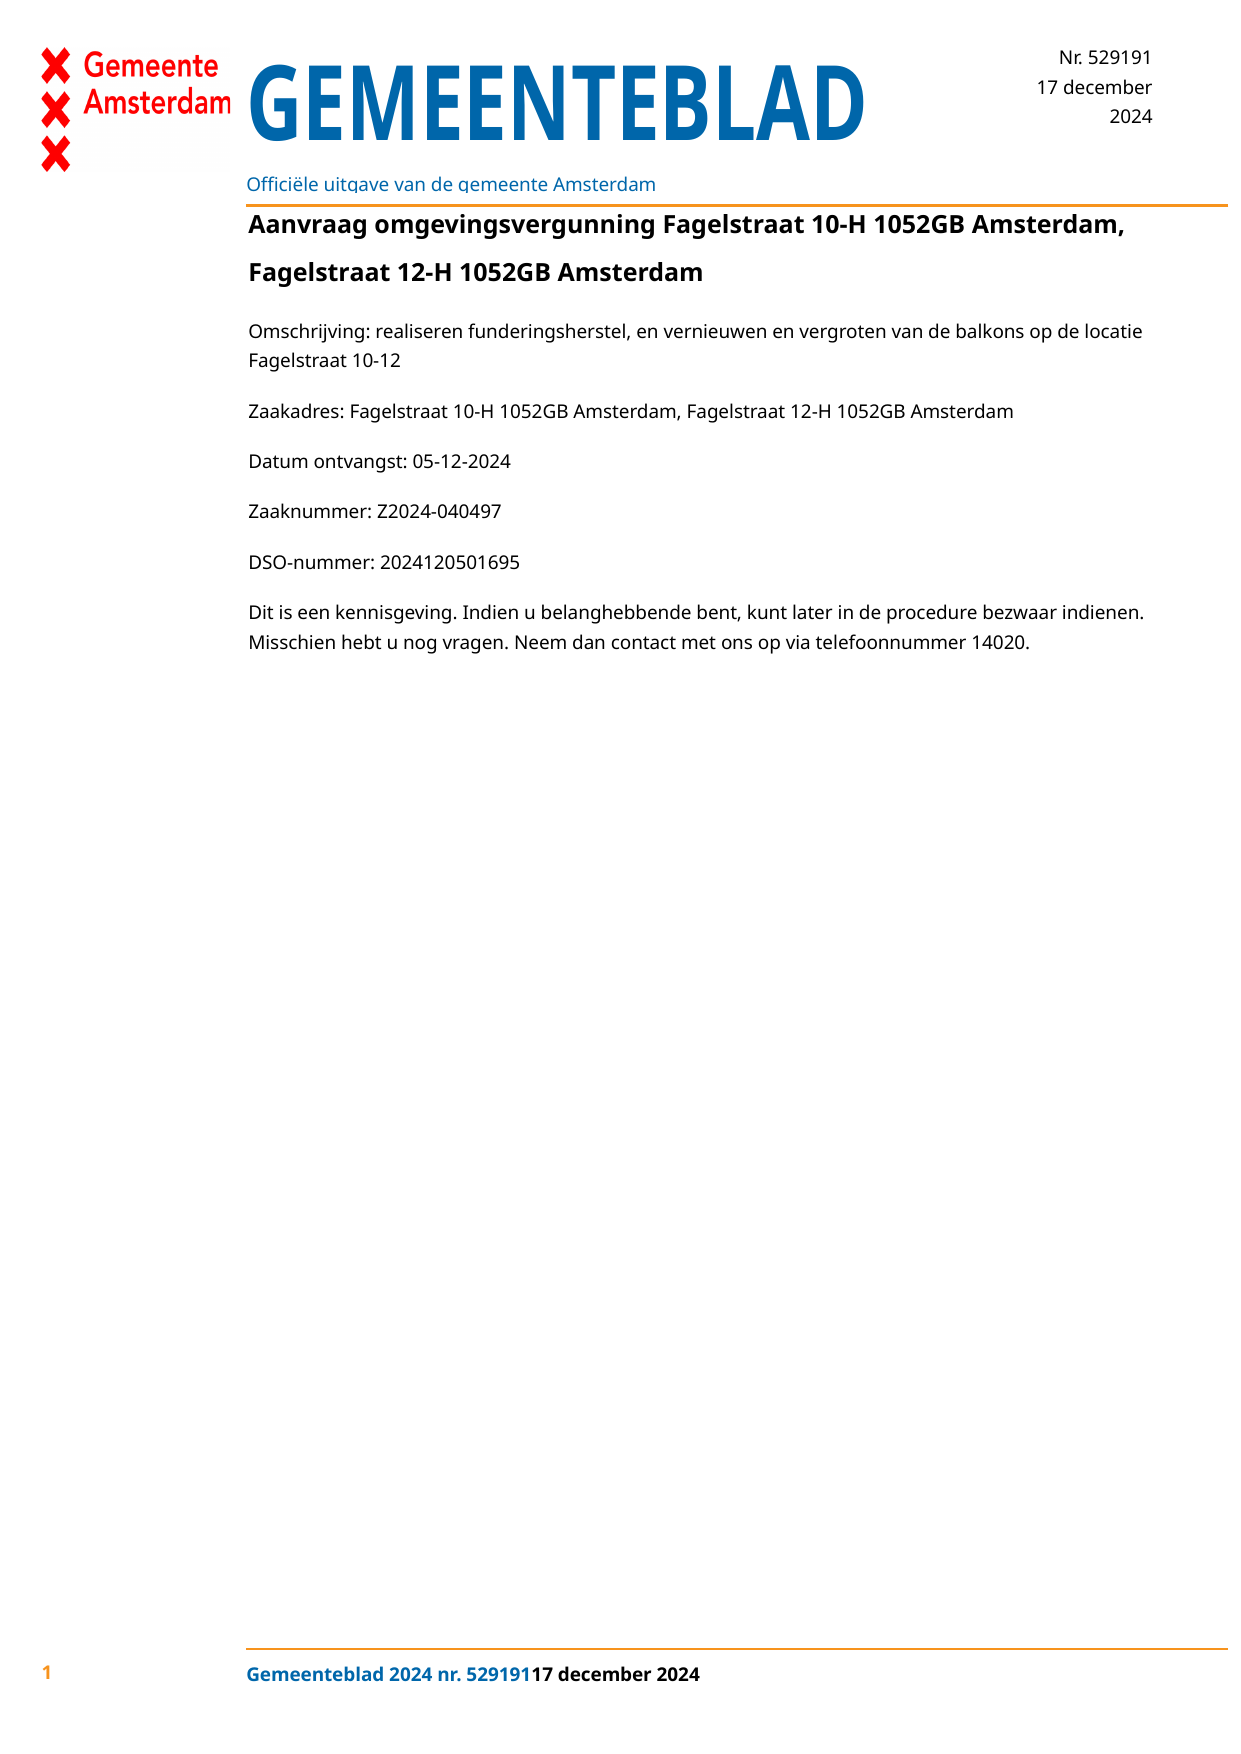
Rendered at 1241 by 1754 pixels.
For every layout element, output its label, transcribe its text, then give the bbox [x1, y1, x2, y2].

text Aanvraag omgevingsvergunning Fagelstraat 10-H 1052GB Amsterdam, Fagelstraat 12-H 1052GB Amsterdam [248, 207, 1152, 288]
picture [41, 47, 231, 172]
text Omschrijving: realiseren funderingsherstel, en vernieuwen en vergroten van de balkons op de locatie Fagelstraat 10-12 [248, 318, 1152, 373]
text Datum ontvangst: 05-12-2024 [248, 448, 1152, 474]
text Zaakadres: Fagelstraat 10-H 1052GB Amsterdam, Fagelstraat 12-H 1052GB Amsterdam [248, 398, 1152, 424]
text Dit is een kennisgeving. Indien u belanghebbende bent, kunt later in de procedure bezwaar indienen. Misschien hebt u nog vragen. Neem dan contact met ons op via telefoonnummer 14020. [248, 599, 1152, 655]
text Zaaknummer: Z2024-040497 [248, 499, 1152, 524]
text DSO-nummer: 2024120501695 [248, 549, 1152, 575]
